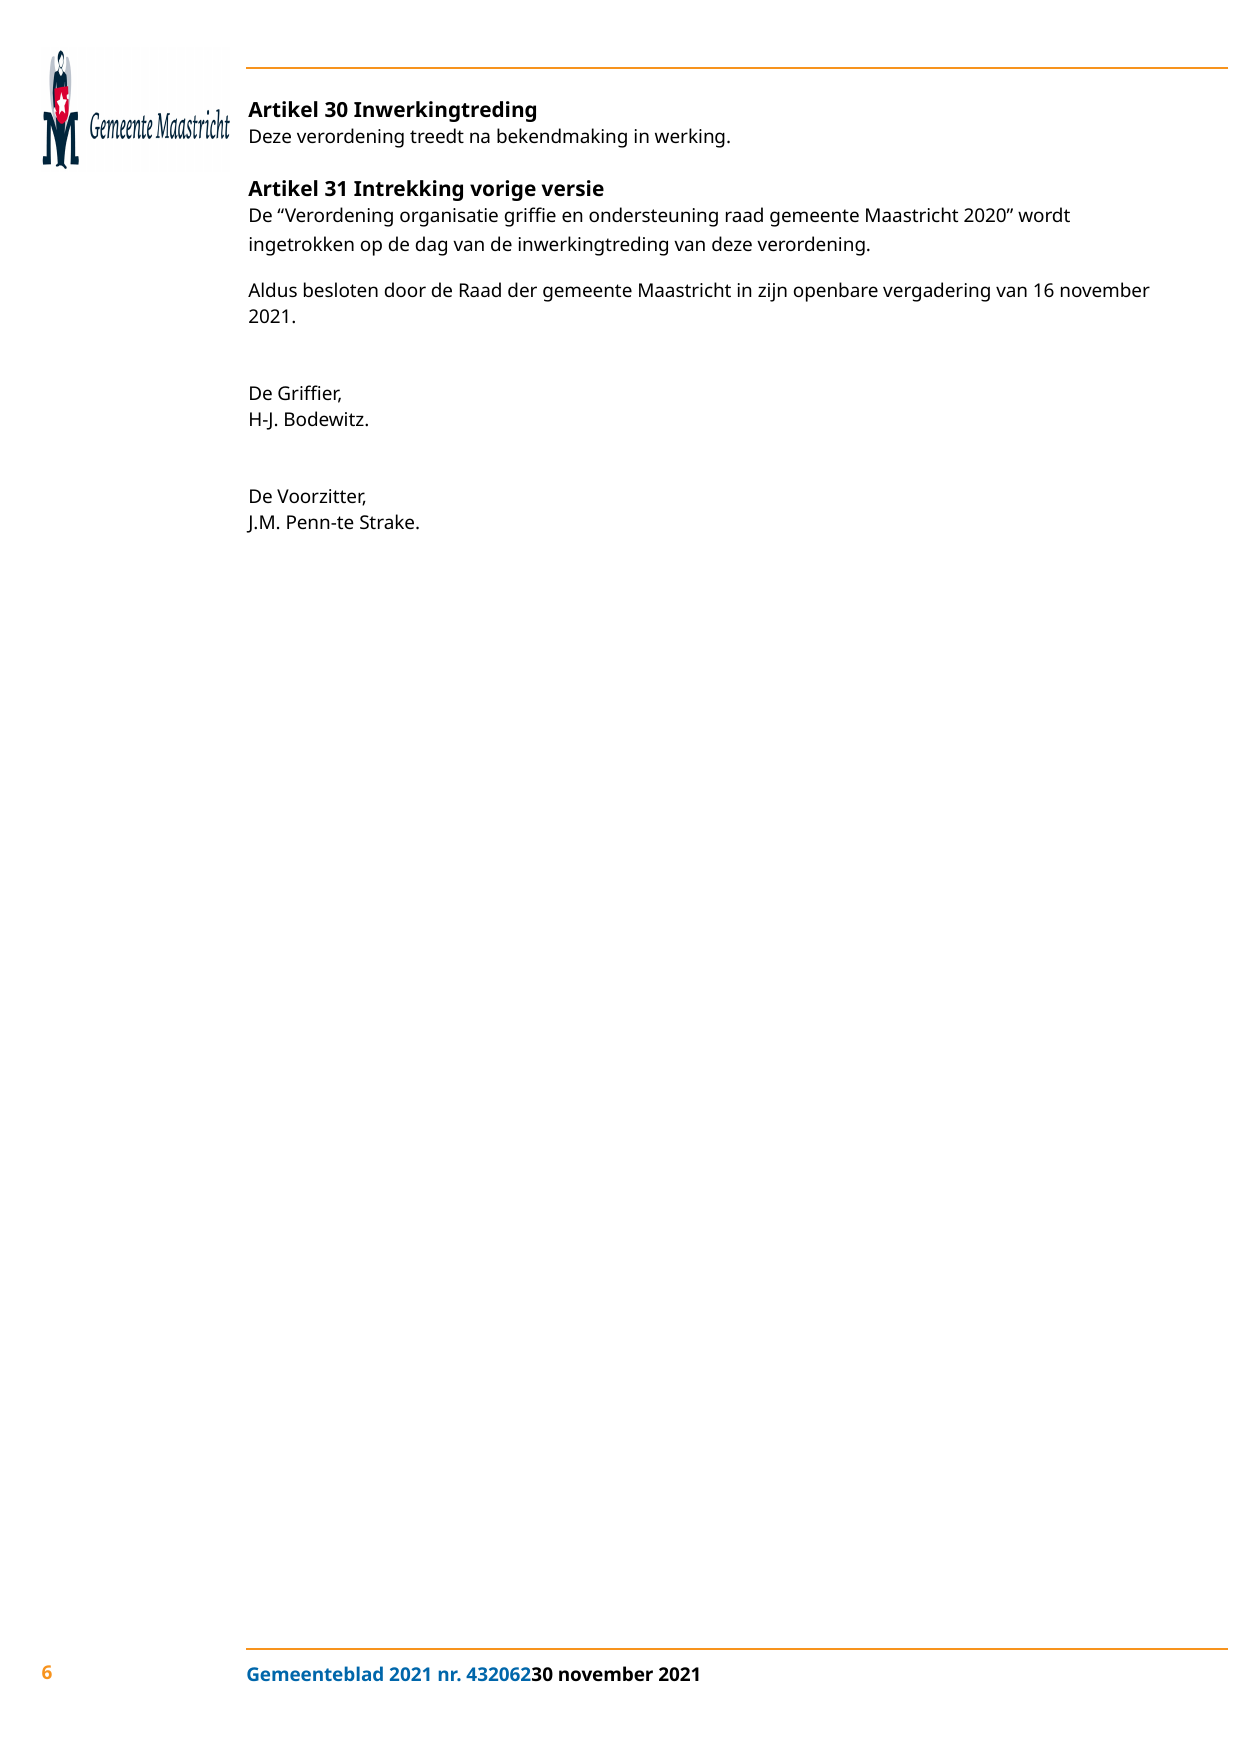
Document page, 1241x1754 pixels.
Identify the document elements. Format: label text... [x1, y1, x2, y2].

text Deze verordening treedt na bekendmaking in werking. [248, 123, 1152, 149]
text J.M. Penn-te Strake. [248, 509, 1152, 534]
text Artikel 31 Intrekking vorige versie [248, 174, 1152, 202]
text H-J. Bodewitz. [248, 406, 1152, 432]
text De Griffier, [248, 380, 1152, 406]
text Aldus besloten door de Raad der gemeente Maastricht in zijn openbare vergadering van 16 november 2021. [248, 277, 1152, 329]
text De Voorzitter, [248, 483, 1152, 509]
text Artikel 30 Inwerkingtreding [248, 95, 1152, 123]
picture [41, 47, 231, 172]
text De “Verordening organisatie griffie en ondersteuning raad gemeente Maastricht 2020” wordt ingetrokken op de dag van de inwerkingtreding van deze verordening. [248, 202, 1152, 257]
